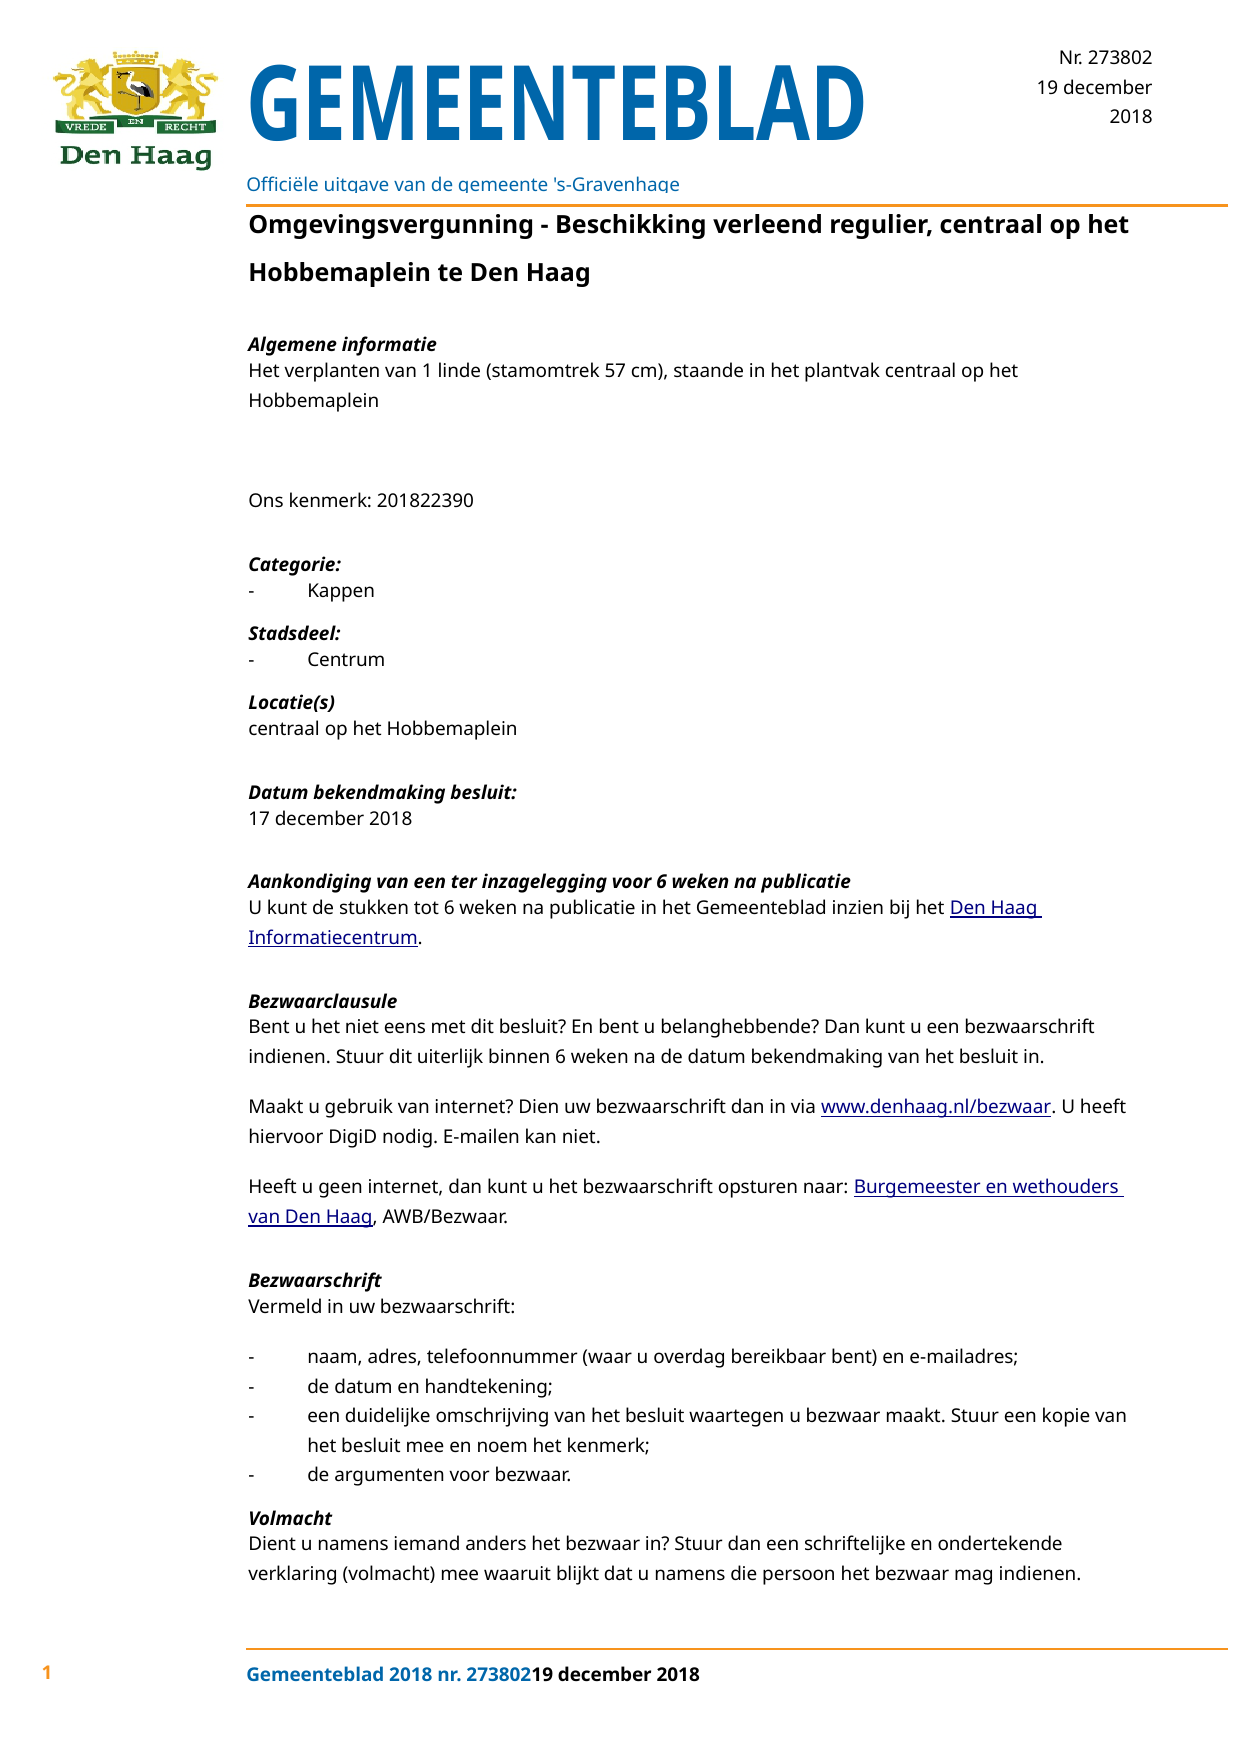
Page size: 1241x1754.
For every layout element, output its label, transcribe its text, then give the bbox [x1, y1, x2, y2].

text Algemene informatie [248, 331, 1152, 357]
text Volmacht [248, 1505, 1152, 1531]
text Categorie: [248, 552, 1152, 577]
list een duidelijke omschrijving van het besluit waartegen u bezwaar maakt. Stuur een kopie van het besluit mee en noem het kenmerk; [248, 1402, 1152, 1458]
text Aankondiging van een ter inzagelegging voor 6 weken na publicatie [248, 869, 1152, 894]
text Heeft u geen internet, dan kunt u het bezwaarschrift opsturen naar: Burgemeester en wethouders van Den Haag, AWB/Bezwaar. [248, 1174, 1152, 1229]
list Centrum [248, 646, 1152, 672]
text Dient u namens iemand anders het bezwaar in? Stuur dan een schriftelijke en ondertekende verklaring (volmacht) mee waaruit blijkt dat u namens die persoon het bezwaar mag indienen. [248, 1531, 1152, 1586]
text Datum bekendmaking besluit: [248, 779, 1152, 805]
text Locatie(s) [248, 689, 1152, 715]
text 17 december 2018 [248, 805, 1152, 830]
text centraal op het Hobbemaplein [248, 715, 1152, 741]
text Het verplanten van 1 linde (stamomtrek 57 cm), staande in het plantvak centraal op het Hobbemaplein [248, 357, 1152, 412]
list Kappen [248, 577, 1152, 603]
list naam, adres, telefoonnummer (waar u overdag bereikbaar bent) en e-mailadres; [248, 1343, 1152, 1369]
text Bent u het niet eens met dit besluit? En bent u belanghebbende? Dan kunt u een bezwaarschrift indienen. Stuur dit uiterlijk binnen 6 weken na de datum bekendmaking van het besluit in. [248, 1014, 1152, 1069]
picture [41, 47, 231, 172]
text Bezwaarclausule [248, 988, 1152, 1014]
list de argumenten voor bezwaar. [248, 1462, 1152, 1487]
text U kunt de stukken tot 6 weken na publicatie in het Gemeenteblad inzien bij het Den Haag Informatiecentrum. [248, 894, 1152, 950]
text Bezwaarschrift [248, 1267, 1152, 1293]
text Maakt u gebruik van internet? Dien uw bezwaarschrift dan in via www.denhaag.nl/bezwaar. U heeft hiervoor DigiD nodig. E-mailen kan niet. [248, 1094, 1152, 1149]
text Omgevingsvergunning - Beschikking verleend regulier, centraal op het Hobbemaplein te Den Haag [248, 207, 1152, 288]
list de datum en handtekening; [248, 1373, 1152, 1399]
text Stadsdeel: [248, 620, 1152, 646]
text Ons kenmerk: 201822390 [248, 488, 1152, 513]
text Vermeld in uw bezwaarschrift: [248, 1293, 1152, 1319]
